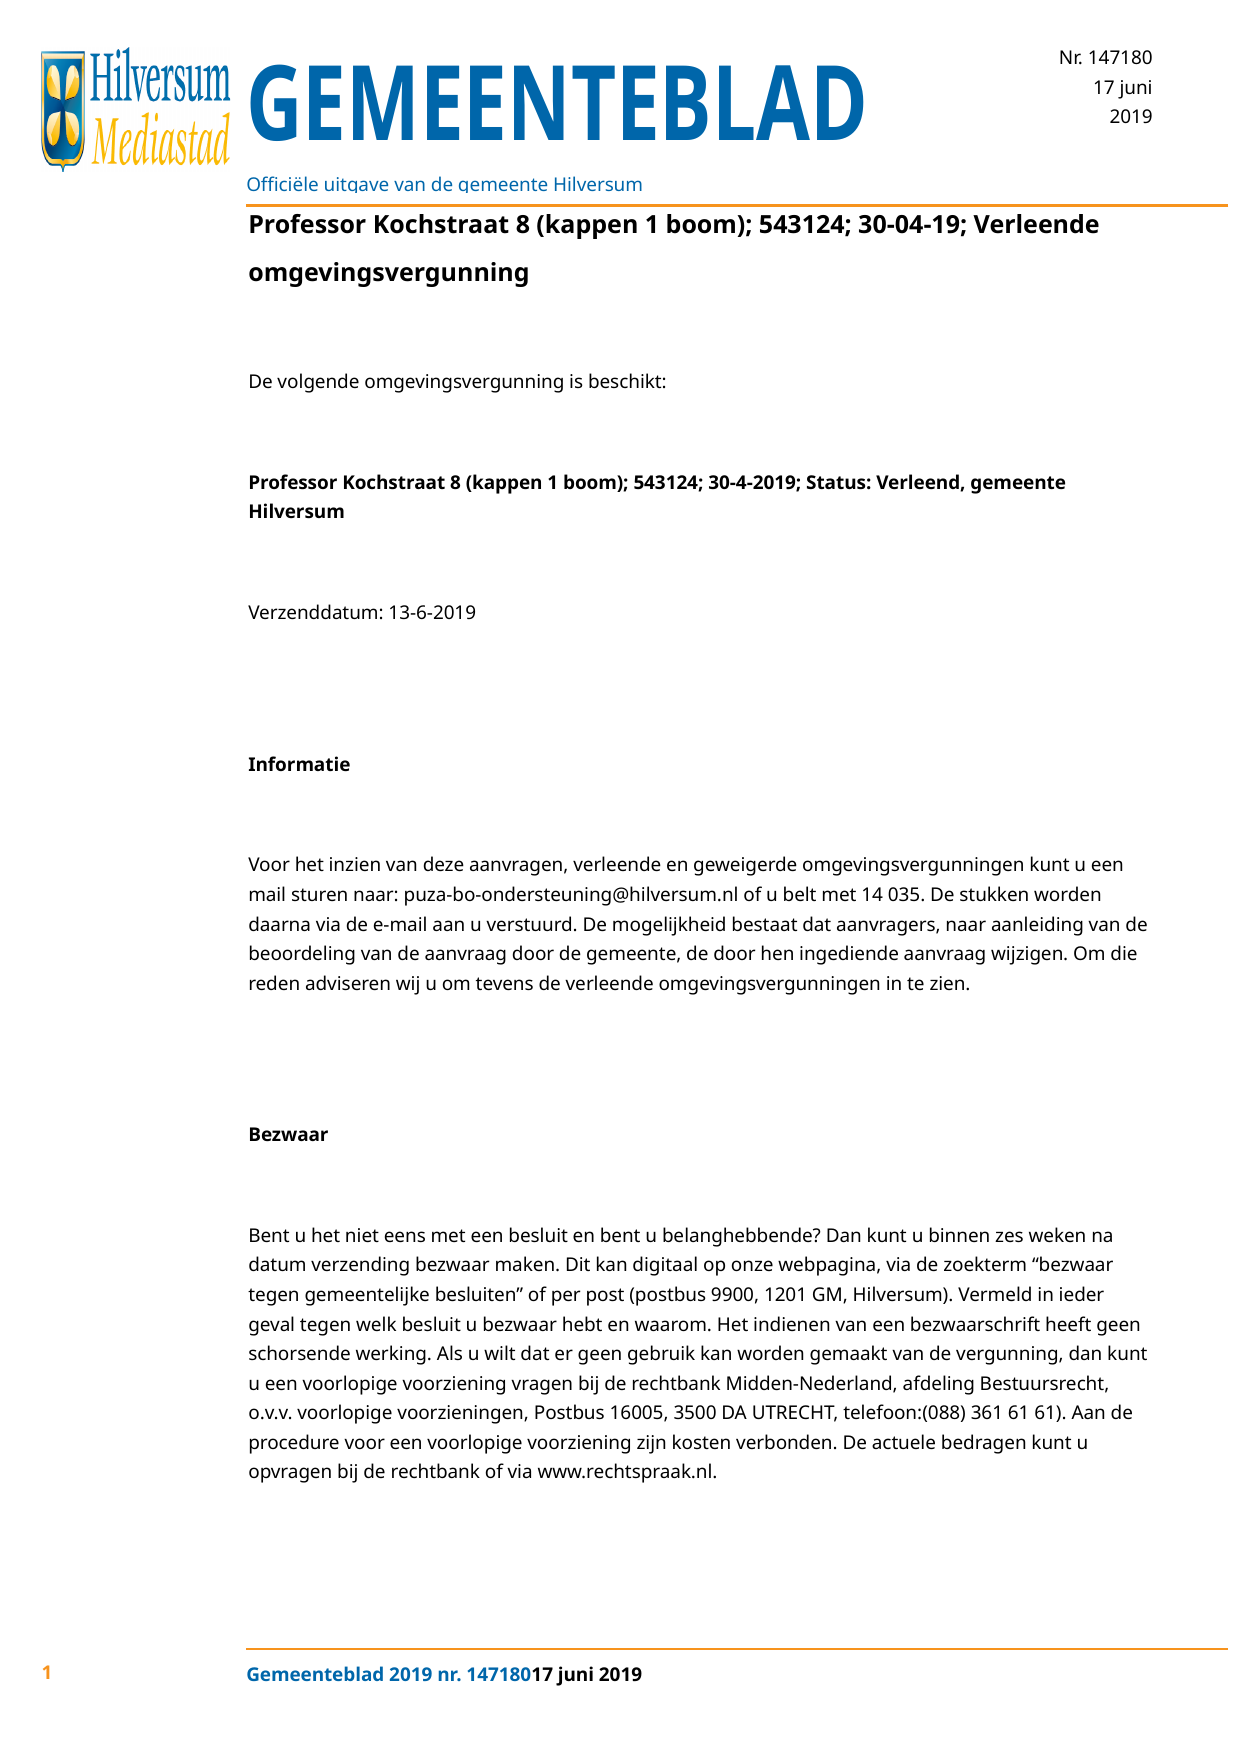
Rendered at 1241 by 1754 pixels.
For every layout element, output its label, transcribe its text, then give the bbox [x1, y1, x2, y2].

text Bent u het niet eens met een besluit en bent u belanghebbende? Dan kunt u binnen zes weken na datum verzending bezwaar maken. Dit kan digitaal op onze webpagina, via de zoekterm “bezwaar tegen gemeentelijke besluiten” of per post (postbus 9900, 1201 GM, Hilversum). Vermeld in ieder geval tegen welk besluit u bezwaar hebt en waarom. Het indienen van een bezwaarschrift heeft geen schorsende werking. Als u wilt dat er geen gebruik kan worden gemaakt van de vergunning, dan kunt u een voorlopige voorziening vragen bij de rechtbank Midden-Nederland, afdeling Bestuursrecht, o.v.v. voorlopige voorzieningen, Postbus 16005, 3500 DA UTRECHT, telefoon:(088) 361 61 61). Aan de procedure voor een voorlopige voorziening zijn kosten verbonden. De actuele bedragen kunt u opvragen bij de rechtbank of via www.rechtspraak.nl. [248, 1222, 1152, 1484]
text Professor Kochstraat 8 (kappen 1 boom); 543124; 30-04-19; Verleende omgevingsvergunning [248, 207, 1152, 288]
text Informatie [248, 751, 1152, 777]
text De volgende omgevingsvergunning is beschikt: [248, 368, 1152, 394]
text Voor het inzien van deze aanvragen, verleende en geweigerde omgevingsvergunningen kunt u een mail sturen naar: puza-bo-ondersteuning@hilversum.nl of u belt met 14 035. De stukken worden daarna via de e-mail aan u verstuurd. De mogelijkheid bestaat dat aanvragers, naar aanleiding van de beoordeling van de aanvraag door de gemeente, de door hen ingediende aanvraag wijzigen. Om die reden adviseren wij u om tevens de verleende omgevingsvergunningen in te zien. [248, 852, 1152, 996]
text Bezwaar [248, 1121, 1152, 1147]
picture [41, 47, 231, 172]
text Professor Kochstraat 8 (kappen 1 boom); 543124; 30-4-2019; Status: Verleend, gemeente Hilversum [248, 469, 1152, 524]
text Verzenddatum: 13-6-2019 [248, 599, 1152, 625]
